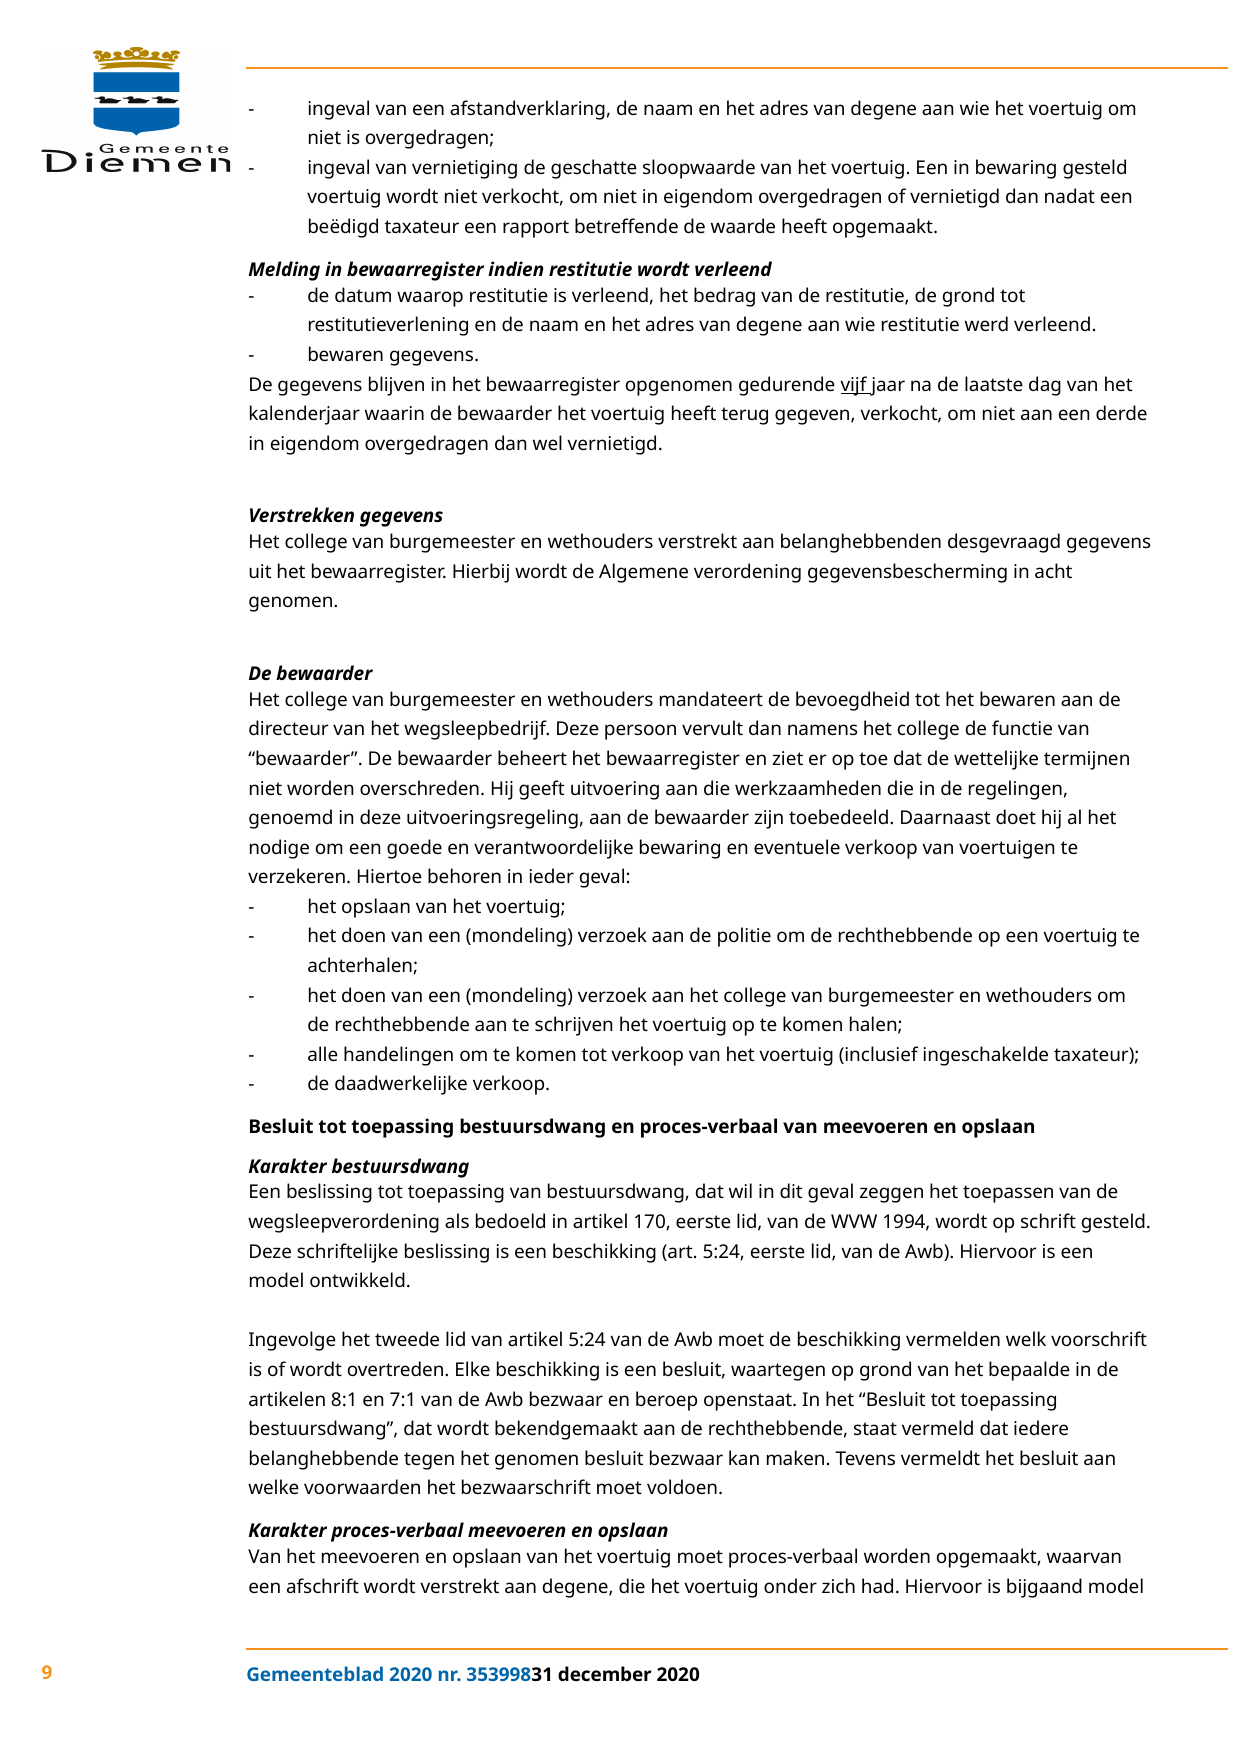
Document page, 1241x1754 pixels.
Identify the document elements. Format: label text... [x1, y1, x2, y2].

text De bewaarder [248, 660, 1152, 686]
text Karakter proces-verbaal meevoeren en opslaan [248, 1518, 1152, 1543]
text Van het meevoeren en opslaan van het voertuig moet proces-verbaal worden opgemaakt, waarvan een afschrift wordt verstrekt aan degene, die het voertuig onder zich had. Hiervoor is bijgaand model [248, 1543, 1152, 1599]
text Besluit tot toepassing bestuursdwang en proces-verbaal van meevoeren en opslaan [248, 1114, 1152, 1139]
list het doen van een (mondeling) verzoek aan het college van burgemeester en wethouders om de rechthebbende aan te schrijven het voertuig op te komen halen; [248, 982, 1152, 1037]
list bewaren gegevens. [248, 341, 1152, 367]
text Ingevolge het tweede lid van artikel 5:24 van de Awb moet de beschikking vermelden welk voorschrift is of wordt overtreden. Elke beschikking is een besluit, waartegen op grond van het bepaalde in de artikelen 8:1 en 7:1 van de Awb bezwaar en beroep openstaat. In het “Besluit tot toepassing bestuursdwang”, dat wordt bekendgemaakt aan de rechthebbende, staat vermeld dat iedere belanghebbende tegen het genomen besluit bezwaar kan maken. Tevens vermeldt het besluit aan welke voorwaarden het bezwaarschrift moet voldoen. [248, 1327, 1152, 1500]
text Melding in bewaarregister indien restitutie wordt verleend [248, 256, 1152, 282]
list ingeval van een afstandverklaring, de naam en het adres van degene aan wie het voertuig om niet is overgedragen; [248, 95, 1152, 150]
list de daadwerkelijke verkoop. [248, 1071, 1152, 1096]
text De gegevens blijven in het bewaarregister opgenomen gedurende vijf jaar na de laatste dag van het kalenderjaar waarin de bewaarder het voertuig heeft terug gegeven, verkocht, om niet aan een derde in eigendom overgedragen dan wel vernietigd. [248, 371, 1152, 456]
list het opslaan van het voertuig; [248, 893, 1152, 919]
picture [41, 47, 231, 172]
text Het college van burgemeester en wethouders mandateert de bevoegdheid tot het bewaren aan de directeur van het wegsleepbedrijf. Deze persoon vervult dan namens het college de functie van “bewaarder”. De bewaarder beheert het bewaarregister en ziet er op toe dat de wettelijke termijnen niet worden overschreden. Hij geeft uitvoering aan die werkzaamheden die in de regelingen, genoemd in deze uitvoeringsregeling, aan de bewaarder zijn toebedeeld. Daarnaast doet hij al het nodige om een goede en verantwoordelijke bewaring en eventuele verkoop van voertuigen te verzekeren. Hiertoe behoren in ieder geval: [248, 686, 1152, 889]
list ingeval van vernietiging de geschatte sloopwaarde van het voertuig. Een in bewaring gesteld voertuig wordt niet verkocht, om niet in eigendom overgedragen of vernietigd dan nadat een beëdigd taxateur een rapport betreffende de waarde heeft opgemaakt. [248, 154, 1152, 239]
text Verstrekken gegevens [248, 503, 1152, 528]
text Een beslissing tot toepassing van bestuursdwang, dat wil in dit geval zeggen het toepassen van de wegsleepverordening als bedoeld in artikel 170, eerste lid, van de WVW 1994, wordt op schrift gesteld. Deze schriftelijke beslissing is een beschikking (art. 5:24, eerste lid, van de Awb). Hiervoor is een model ontwikkeld. [248, 1179, 1152, 1293]
text Karakter bestuursdwang [248, 1153, 1152, 1179]
list de datum waarop restitutie is verleend, het bedrag van de restitutie, de grond tot restitutieverlening en de naam en het adres van degene aan wie restitutie werd verleend. [248, 282, 1152, 337]
list het doen van een (mondeling) verzoek aan de politie om de rechthebbende op een voertuig te achterhalen; [248, 923, 1152, 978]
list alle handelingen om te komen tot verkoop van het voertuig (inclusief ingeschakelde taxateur); [248, 1041, 1152, 1067]
text Het college van burgemeester en wethouders verstrekt aan belanghebbenden desgevraagd gegevens uit het bewaarregister. Hierbij wordt de Algemene verordening gegevensbescherming in acht genomen. [248, 528, 1152, 613]
